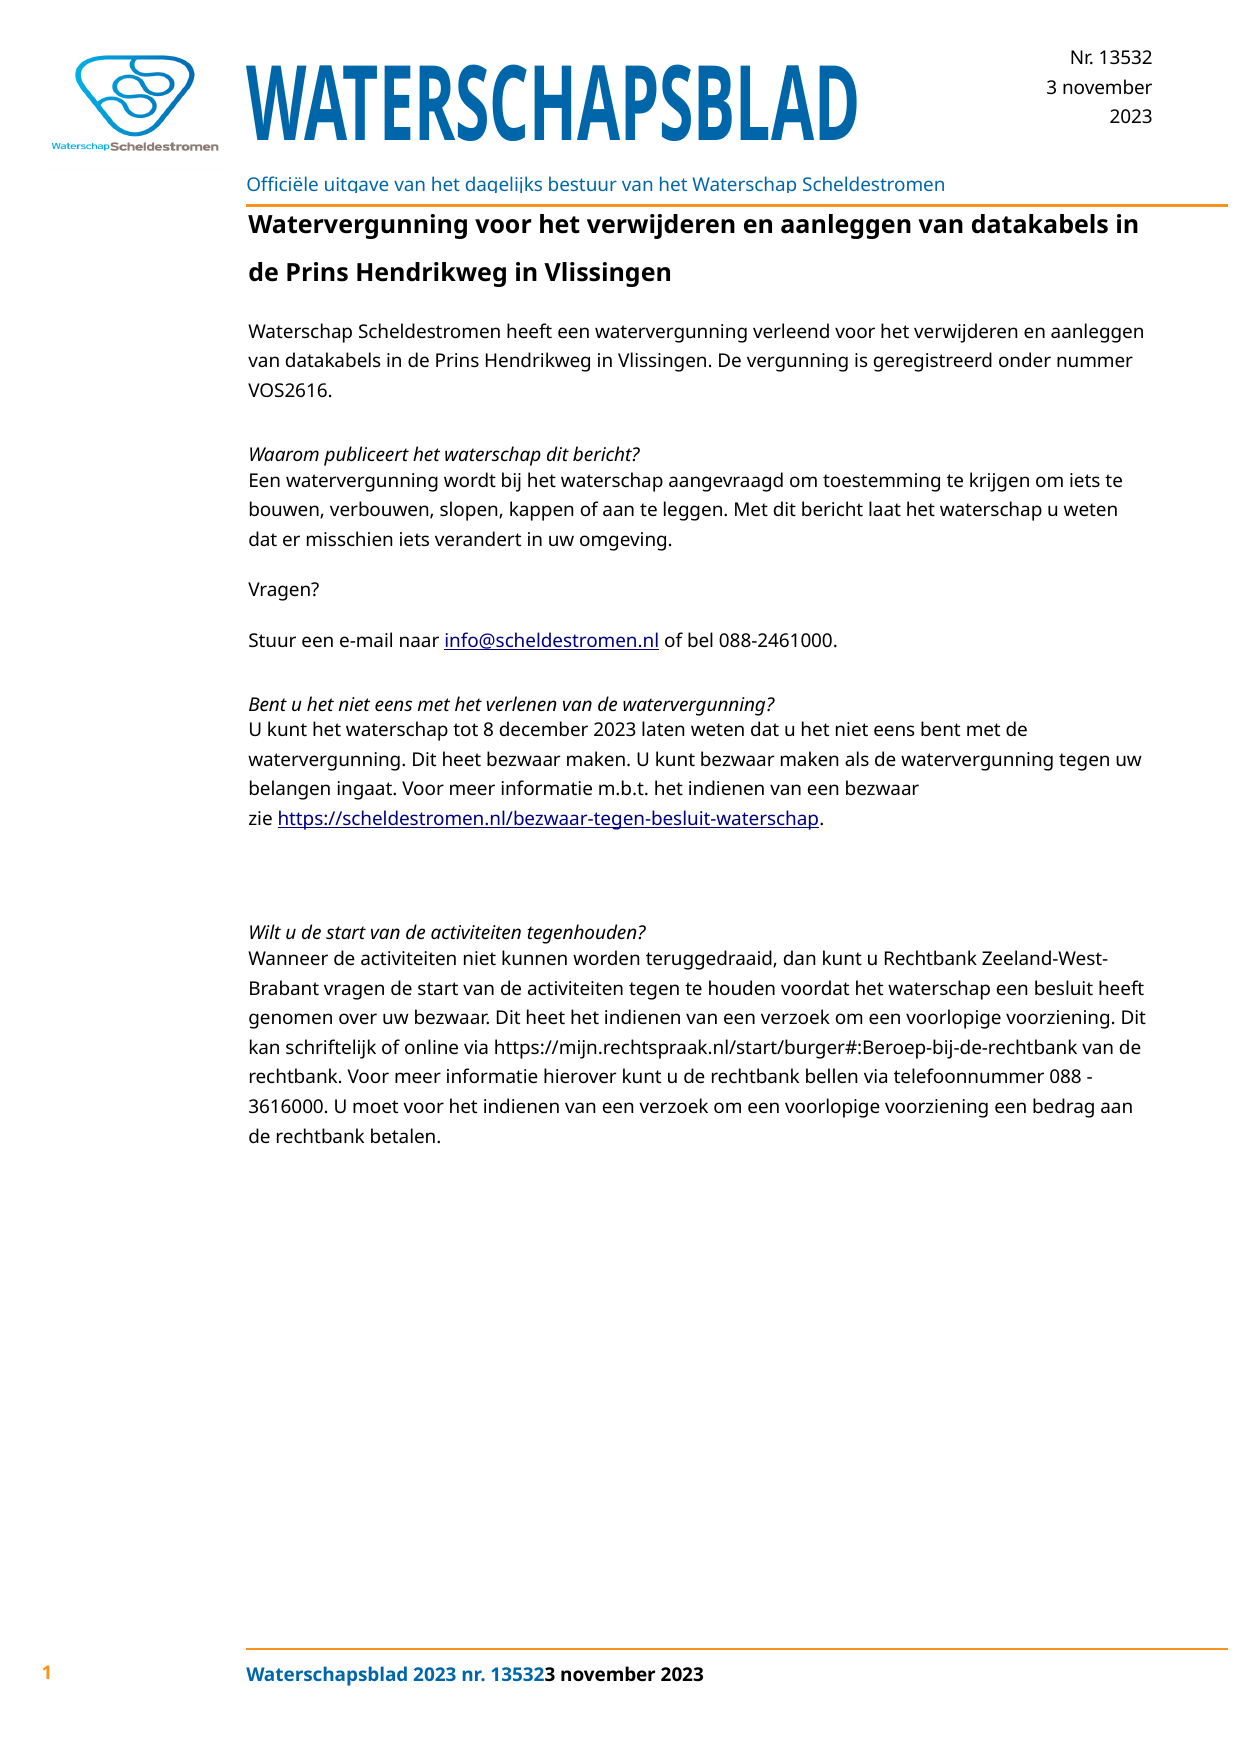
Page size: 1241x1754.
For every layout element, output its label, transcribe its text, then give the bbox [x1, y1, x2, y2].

text Watervergunning voor het verwijderen en aanleggen van datakabels in de Prins Hendrikweg in Vlissingen [248, 207, 1152, 288]
text U kunt het waterschap tot 8 december 2023 laten weten dat u het niet eens bent met de watervergunning. Dit heet bezwaar maken. U kunt bezwaar maken als de watervergunning tegen uw belangen ingaat. Voor meer informatie m.b.t. het indienen van een bezwaar zie https://scheldestromen.nl/bezwaar-tegen-besluit-waterschap. [248, 716, 1152, 831]
text Stuur een e-mail naar info@scheldestromen.nl of bel 088-2461000. [248, 627, 1152, 652]
text Een watervergunning wordt bij het waterschap aangevraagd om toestemming te krijgen om iets te bouwen, verbouwen, slopen, kappen of aan te leggen. Met dit bericht laat het waterschap u weten dat er misschien iets verandert in uw omgeving. [248, 467, 1152, 552]
text Wanneer de activiteiten niet kunnen worden teruggedraaid, dan kunt u Rechtbank Zeeland-West-Brabant vragen de start van de activiteiten tegen te houden voordat het waterschap een besluit heeft genomen over uw bezwaar. Dit heet het indienen van een verzoek om een voorlopige voorziening. Dit kan schriftelijk of online via https://mijn.rechtspraak.nl/start/burger#:Beroep-bij-de-rechtbank van de rechtbank. Voor meer informatie hierover kunt u de rechtbank bellen via telefoonnummer 088 - 3616000. U moet voor het indienen van een verzoek om een voorlopige voorziening een bedrag aan de rechtbank betalen. [248, 945, 1152, 1148]
picture [41, 47, 231, 172]
text Waterschap Scheldestromen heeft een watervergunning verleend voor het verwijderen en aanleggen van datakabels in de Prins Hendrikweg in Vlissingen. De vergunning is geregistreerd onder nummer VOS2616. [248, 318, 1152, 403]
text Waarom publiceert het waterschap dit bericht? [248, 441, 1152, 467]
text Bent u het niet eens met het verlenen van de watervergunning? [248, 691, 1152, 716]
text Vragen? [248, 576, 1152, 602]
text Wilt u de start van de activiteiten tegenhouden? [248, 919, 1152, 945]
